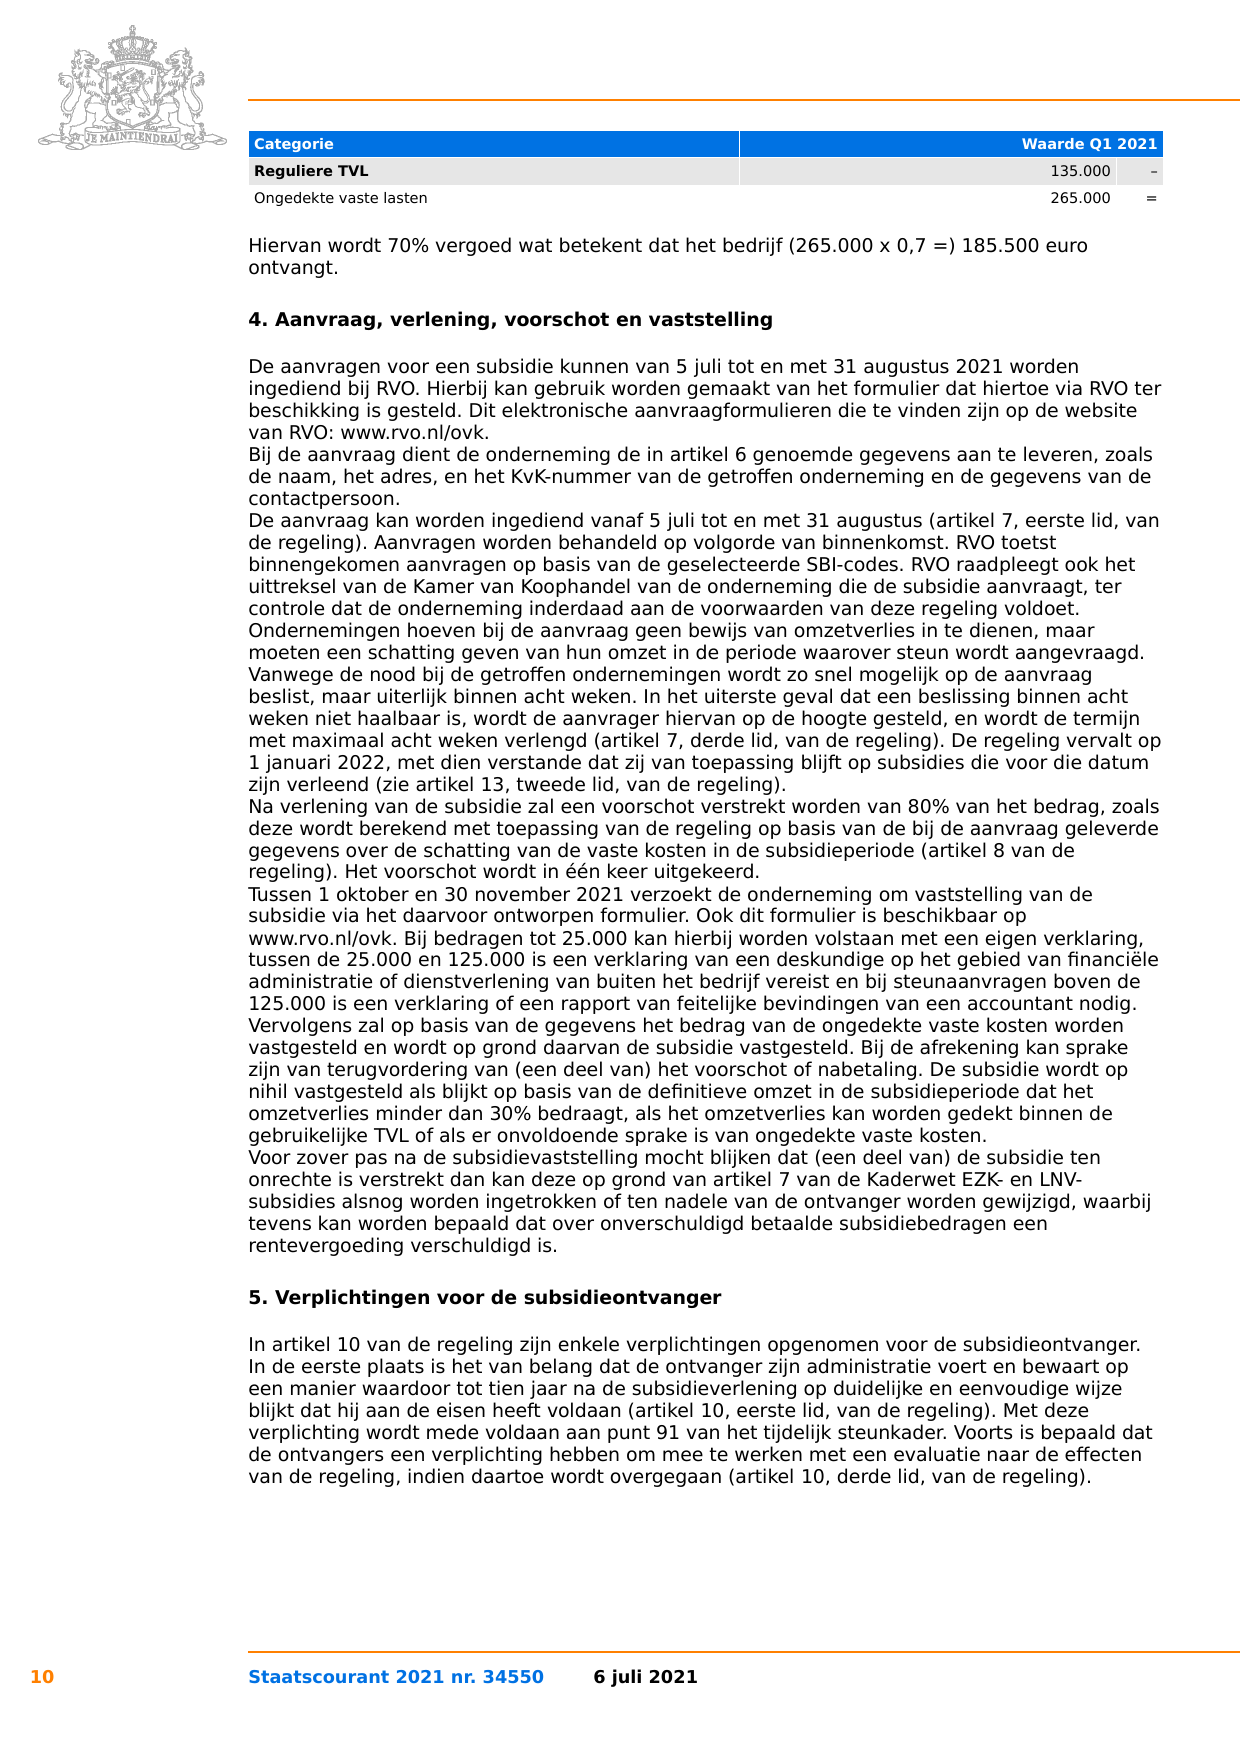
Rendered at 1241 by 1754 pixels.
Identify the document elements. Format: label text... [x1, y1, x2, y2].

table_cell = [1117, 186, 1163, 212]
table_cell Reguliere TVL [249, 158, 739, 185]
table_header Categorie [249, 131, 739, 157]
text Voor zover pas na de subsidievaststelling mocht blijken dat (een deel van) de subsidie ten onrechte is verstrekt dan kan deze op grond van artikel 7 van de Kaderwet EZK- en LNV-subsidies alsnog worden ingetrokken of ten nadele van de ontvanger worden gewijzigd, waarbij tevens kan worden bepaald dat over onverschuldigd betaalde subsidiebedragen een rentevergoeding verschuldigd is. [248, 1147, 1163, 1257]
text Tussen 1 oktober en 30 november 2021 verzoekt de onderneming om vaststelling van de subsidie via het daarvoor ontworpen formulier. Ook dit formulier is beschikbaar op www.rvo.nl/ovk. Bij bedragen tot 25.000 kan hierbij worden volstaan met een eigen verklaring, tussen de 25.000 en 125.000 is een verklaring van een deskundige op het gebied van financiële administratie of dienstverlening van buiten het bedrijf vereist en bij steunaanvragen boven de 125.000 is een verklaring of een rapport van feitelijke bevindingen van een accountant nodig. Vervolgens zal op basis van de gegevens het bedrag van de ongedekte vaste kosten worden vastgesteld en wordt op grond daarvan de subsidie vastgesteld. Bij de afrekening kan sprake zijn van terugvordering van (een deel van) het voorschot of nabetaling. De subsidie wordt op nihil vastgesteld als blijkt op basis van de definitieve omzet in de subsidieperiode dat het omzetverlies minder dan 30% bedraagt, als het omzetverlies kan worden gedekt binnen de gebruikelijke TVL of als er onvoldoende sprake is van ongedekte vaste kosten. [248, 883, 1163, 1147]
picture [38, 25, 227, 150]
text De aanvraag kan worden ingediend vanaf 5 juli tot en met 31 augustus (artikel 7, eerste lid, van de regeling). Aanvragen worden behandeld op volgorde van binnenkomst. RVO toetst binnengekomen aanvragen op basis van de geselecteerde SBI-codes. RVO raadpleegt ook het uittreksel van de Kamer van Koophandel van de onderneming die de subsidie aanvraagt, ter controle dat de onderneming inderdaad aan de voorwaarden van deze regeling voldoet. Ondernemingen hoeven bij de aanvraag geen bewijs van omzetverlies in te dienen, maar moeten een schatting geven van hun omzet in de periode waarover steun wordt aangevraagd. [248, 510, 1163, 664]
text Vanwege de nood bij de getroffen ondernemingen wordt zo snel mogelijk op de aanvraag beslist, maar uiterlijk binnen acht weken. In het uiterste geval dat een beslissing binnen acht weken niet haalbaar is, wordt de aanvrager hiervan op de hoogte gesteld, en wordt de termijn met maximaal acht weken verlengd (artikel 7, derde lid, van de regeling). De regeling vervalt op 1 januari 2022, met dien verstande dat zij van toepassing blijft op subsidies die voor die datum zijn verleend (zie artikel 13, tweede lid, van de regeling). [248, 664, 1163, 796]
table_cell Ongedekte vaste lasten [249, 186, 739, 212]
subtitle 5. Verplichtingen voor de subsidieontvanger [248, 1287, 1163, 1309]
text De aanvragen voor een subsidie kunnen van 5 juli tot en met 31 augustus 2021 worden ingediend bij RVO. Hierbij kan gebruik worden gemaakt van het formulier dat hiertoe via RVO ter beschikking is gesteld. Dit elektronische aanvraagformulieren die te vinden zijn op de website van RVO: www.rvo.nl/ovk. [248, 356, 1163, 444]
text Na verlening van de subsidie zal een voorschot verstrekt worden van 80% van het bedrag, zoals deze wordt berekend met toepassing van de regeling op basis van de bij de aanvraag geleverde gegevens over de schatting van de vaste kosten in de subsidieperiode (artikel 8 van de regeling). Het voorschot wordt in één keer uitgekeerd. [248, 796, 1163, 883]
text Hiervan wordt 70% vergoed wat betekent dat het bedrijf (265.000 x 0,7 =) 185.500 euro ontvangt. [248, 235, 1163, 279]
table_cell 135.000 [740, 158, 1116, 185]
subtitle 4. Aanvraag, verlening, voorschot en vaststelling [248, 309, 1163, 331]
text Bij de aanvraag dient de onderneming de in artikel 6 genoemde gegevens aan te leveren, zoals de naam, het adres, en het KvK-nummer van de getroffen onderneming en de gegevens van de contactpersoon. [248, 444, 1163, 510]
table_cell – [1117, 158, 1163, 185]
text In artikel 10 van de regeling zijn enkele verplichtingen opgenomen voor de subsidieontvanger. In de eerste plaats is het van belang dat de ontvanger zijn administratie voert en bewaart op een manier waardoor tot tien jaar na de subsidieverlening op duidelijke en eenvoudige wijze blijkt dat hij aan de eisen heeft voldaan (artikel 10, eerste lid, van de regeling). Met deze verplichting wordt mede voldaan aan punt 91 van het tijdelijk steunkader. Voorts is bepaald dat de ontvangers een verplichting hebben om mee te werken met een evaluatie naar de effecten van de regeling, indien daartoe wordt overgegaan (artikel 10, derde lid, van de regeling). [248, 1334, 1163, 1488]
table_cell 265.000 [740, 186, 1116, 212]
table_header Waarde Q1 2021 [740, 131, 1163, 157]
